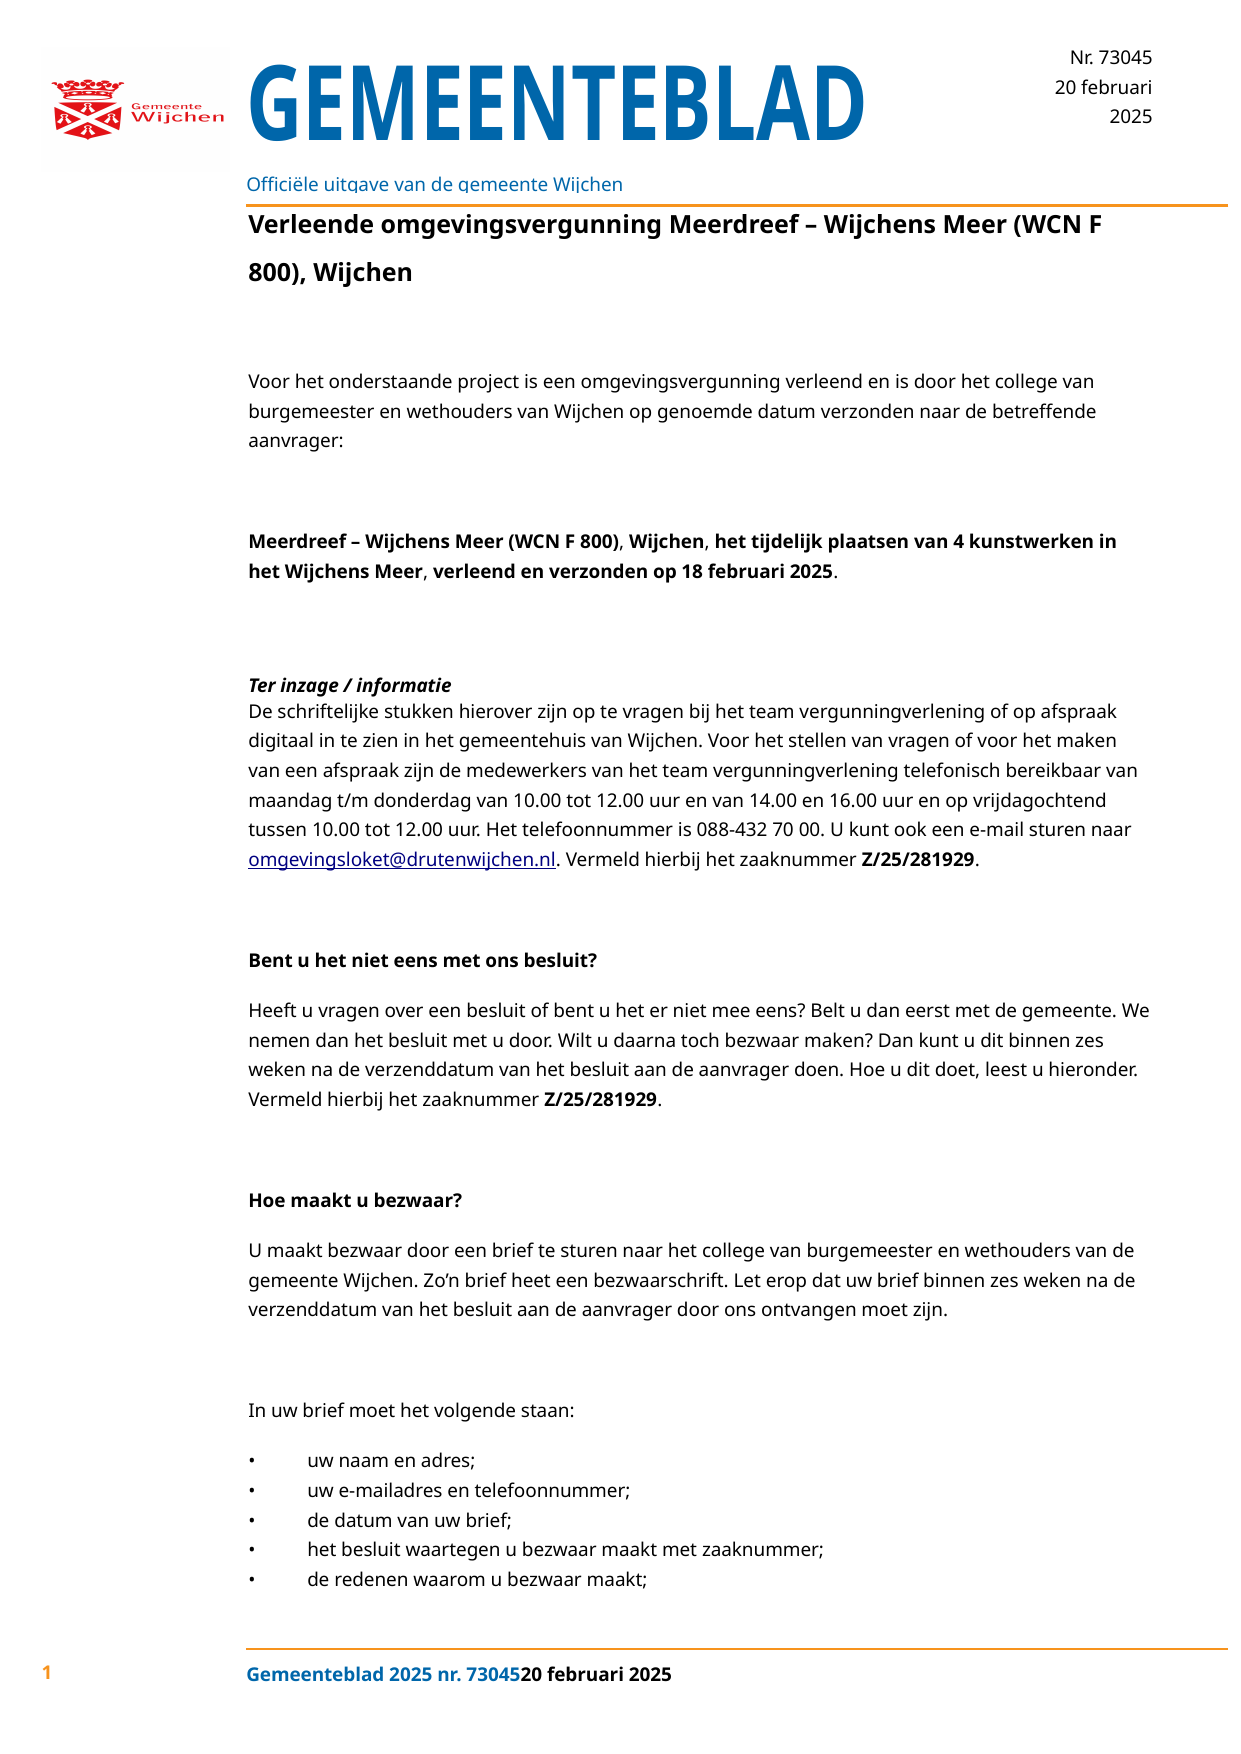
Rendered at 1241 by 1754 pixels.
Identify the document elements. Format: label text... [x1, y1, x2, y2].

text U maakt bezwaar door een brief te sturen naar het college van burgemeester en wethouders van de gemeente Wijchen. Zo’n brief heet een bezwaarschrift. Let erop dat uw brief binnen zes weken na de verzenddatum van het besluit aan de aanvrager door ons ontvangen moet zijn. [248, 1237, 1152, 1322]
picture [41, 47, 231, 172]
text Meerdreef – Wijchens Meer (WCN F 800), Wijchen, het tijdelijk plaatsen van 4 kunstwerken in het Wijchens Meer, verleend en verzonden op 18 februari 2025. [248, 528, 1152, 584]
list de redenen waarom u bezwaar maakt; [248, 1566, 1152, 1592]
text Voor het onderstaande project is een omgevingsvergunning verleend en is door het college van burgemeester en wethouders van Wijchen op genoemde datum verzonden naar de betreffende aanvrager: [248, 368, 1152, 453]
text De schriftelijke stukken hierover zijn op te vragen bij het team vergunningverlening of op afspraak digitaal in te zien in het gemeentehuis van Wijchen. Voor het stellen van vragen of voor het maken van een afspraak zijn de medewerkers van het team vergunningverlening telefonisch bereikbaar van maandag t/m donderdag van 10.00 tot 12.00 uur en van 14.00 en 16.00 uur en op vrijdagochtend tussen 10.00 tot 12.00 uur. Het telefoonnummer is 088-432 70 00. U kunt ook een e-mail sturen naar omgevingsloket@drutenwijchen.nl. Vermeld hierbij het zaaknummer Z/25/281929. [248, 698, 1152, 872]
text Ter inzage / informatie [248, 672, 1152, 698]
text Heeft u vragen over een besluit of bent u het er niet mee eens? Belt u dan eerst met de gemeente. We nemen dan het besluit met u door. Wilt u daarna toch bezwaar maken? Dan kunt u dit binnen zes weken na de verzenddatum van het besluit aan de aanvrager doen. Hoe u dit doet, leest u hieronder. Vermeld hierbij het zaaknummer Z/25/281929. [248, 997, 1152, 1112]
text Verleende omgevingsvergunning Meerdreef – Wijchens Meer (WCN F 800), Wijchen [248, 207, 1152, 288]
list de datum van uw brief; [248, 1507, 1152, 1532]
list uw naam en adres; [248, 1448, 1152, 1473]
list uw e-mailadres en telefoonnummer; [248, 1477, 1152, 1503]
text In uw brief moet het volgende staan: [248, 1397, 1152, 1423]
text Hoe maakt u bezwaar? [248, 1187, 1152, 1212]
list het besluit waartegen u bezwaar maakt met zaaknummer; [248, 1536, 1152, 1562]
text Bent u het niet eens met ons besluit? [248, 947, 1152, 972]
